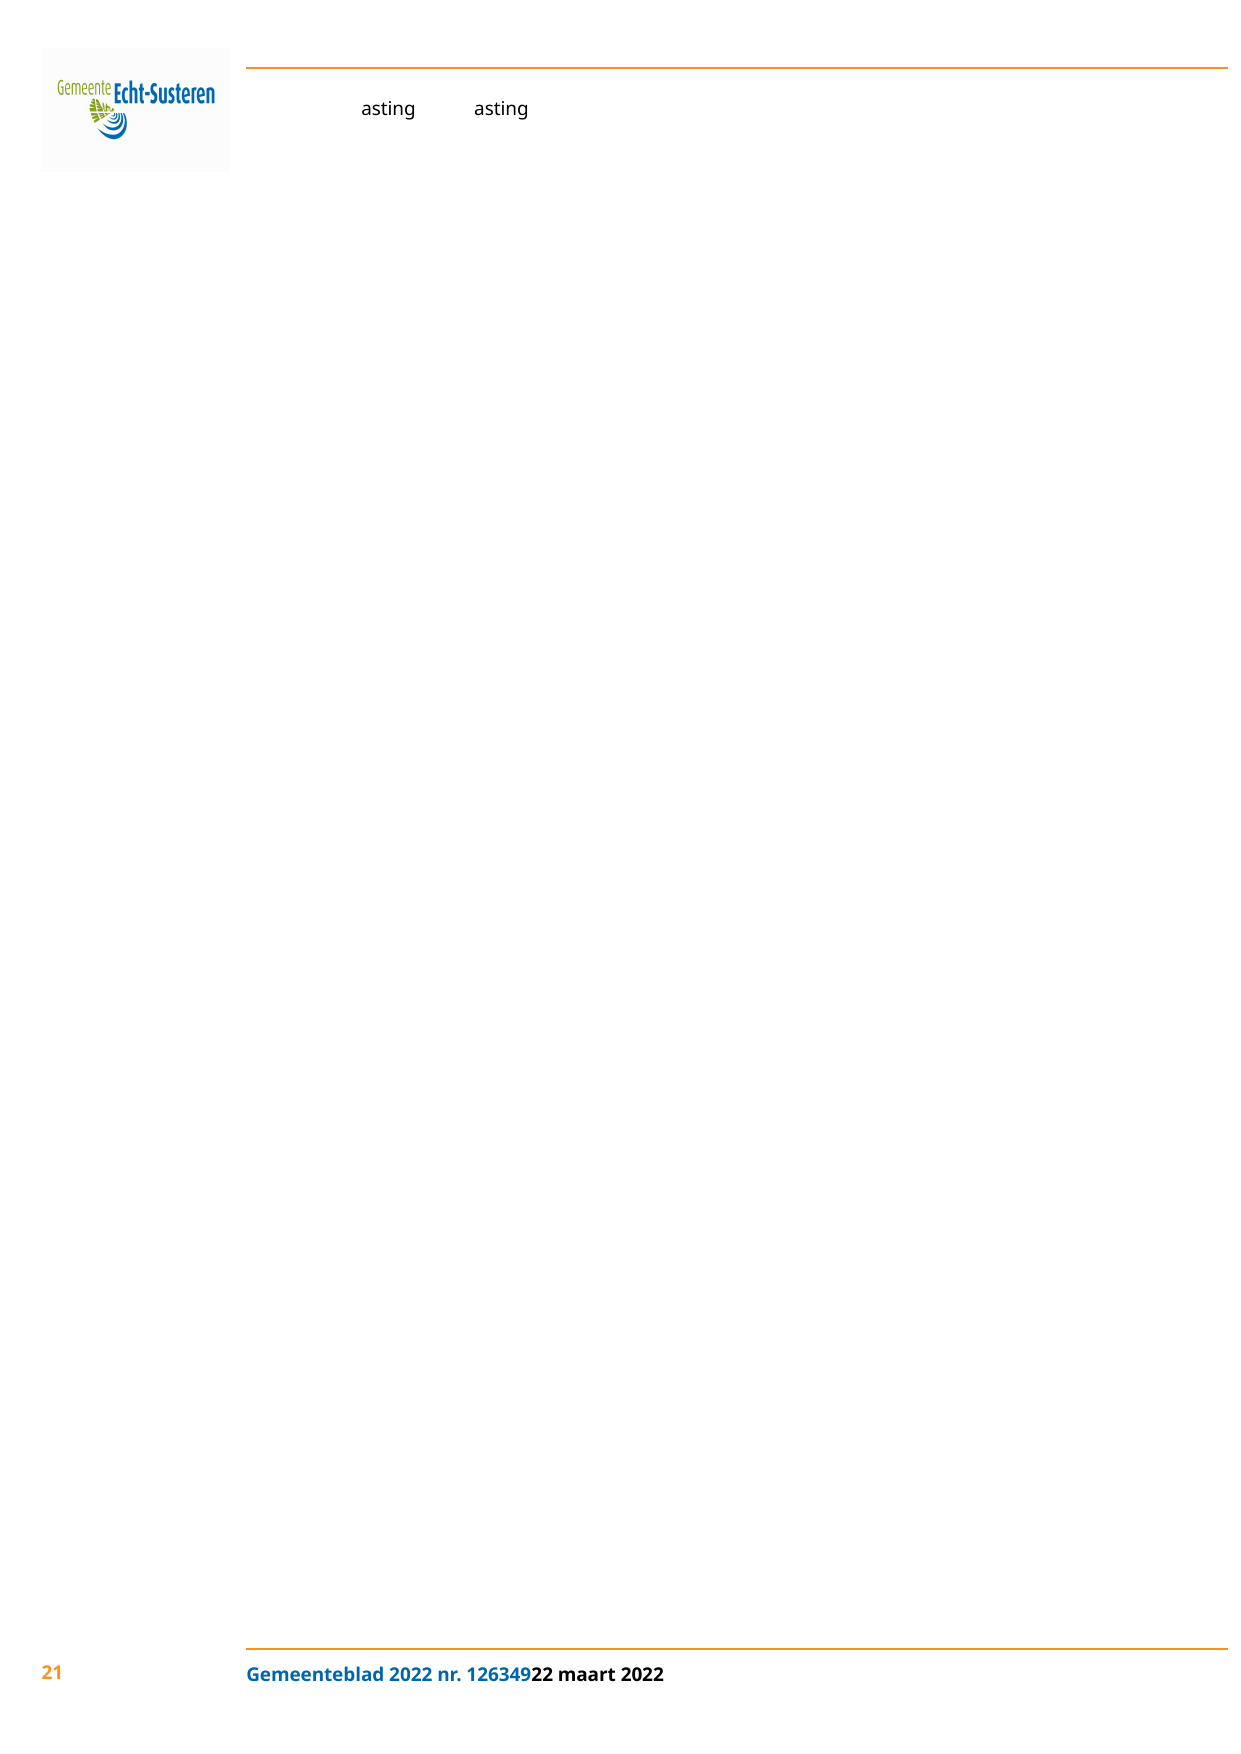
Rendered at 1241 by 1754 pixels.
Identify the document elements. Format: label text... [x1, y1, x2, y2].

table_cell [1039, 95, 1152, 121]
table_cell asting [361, 95, 474, 121]
table_cell [813, 95, 926, 121]
table_cell asting [474, 95, 587, 121]
table_cell [248, 95, 361, 121]
table_cell [926, 95, 1038, 121]
picture [41, 47, 231, 172]
table_cell [587, 95, 700, 121]
table_cell [700, 95, 813, 121]
